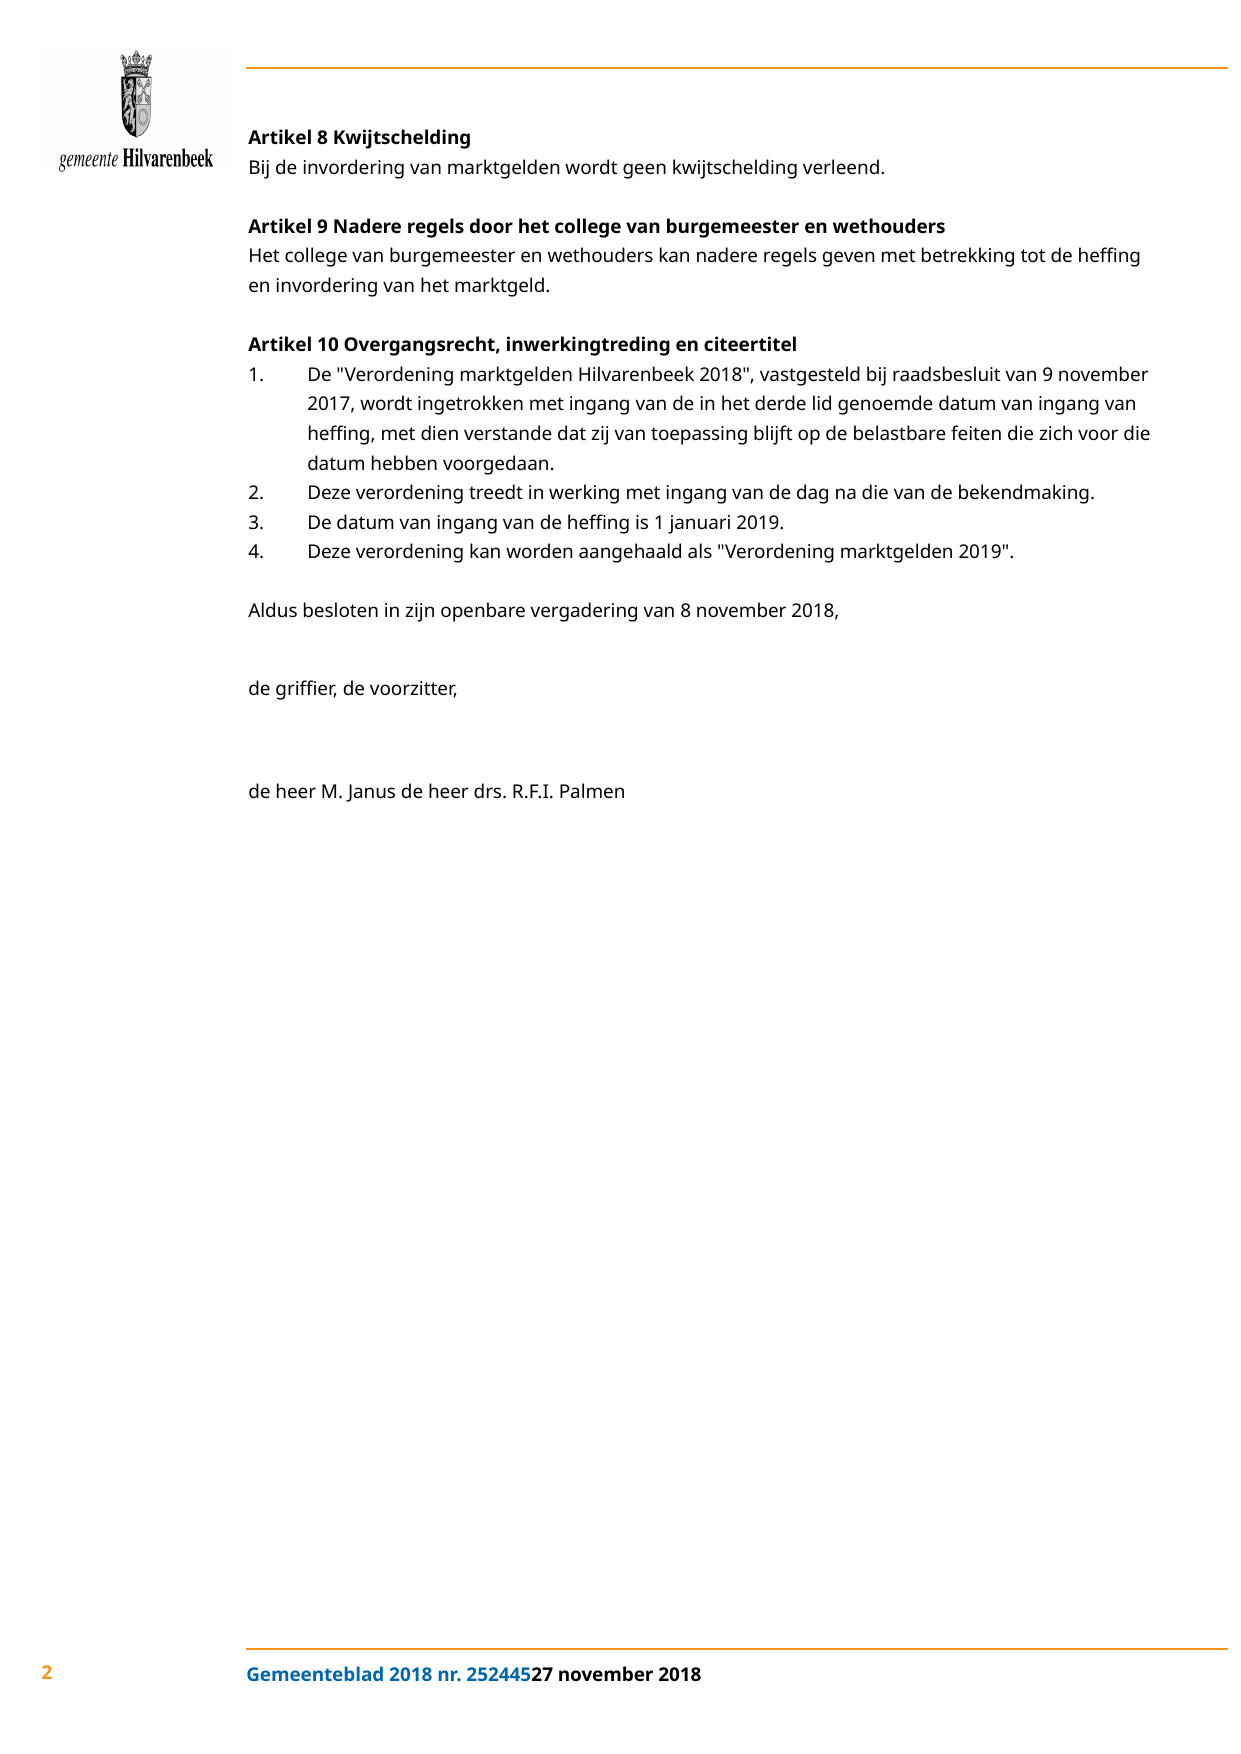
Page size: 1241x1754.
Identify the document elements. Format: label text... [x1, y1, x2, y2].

list De "Verordening marktgelden Hilvarenbeek 2018", vastgesteld bij raadsbesluit van 9 november 2017, wordt ingetrokken met ingang van de in het derde lid genoemde datum van ingang van heffing, met dien verstande dat zij van toepassing blijft op de belastbare feiten die zich voor die datum hebben voorgedaan. [248, 361, 1152, 476]
text Het college van burgemeester en wethouders kan nadere regels geven met betrekking tot de heffing en invordering van het marktgeld. [248, 243, 1152, 298]
picture [41, 47, 231, 172]
text de heer M. Janus de heer drs. R.F.I. Palmen [248, 778, 1152, 803]
list De datum van ingang van de heffing is 1 januari 2019. [248, 509, 1152, 535]
text Aldus besloten in zijn openbare vergadering van 8 november 2018, [248, 598, 1152, 623]
list Deze verordening kan worden aangehaald als "Verordening marktgelden 2019". [248, 538, 1152, 564]
text de griffier, de voorzitter, [248, 675, 1152, 701]
list Deze verordening treedt in werking met ingang van de dag na die van de bekendmaking. [248, 479, 1152, 505]
text Artikel 8 Kwijtschelding [248, 124, 1152, 150]
text Bij de invordering van marktgelden wordt geen kwijtschelding verleend. [248, 154, 1152, 180]
text Artikel 9 Nadere regels door het college van burgemeester en wethouders [248, 213, 1152, 239]
text Artikel 10 Overgangsrecht, inwerkingtreding en citeertitel [248, 331, 1152, 357]
